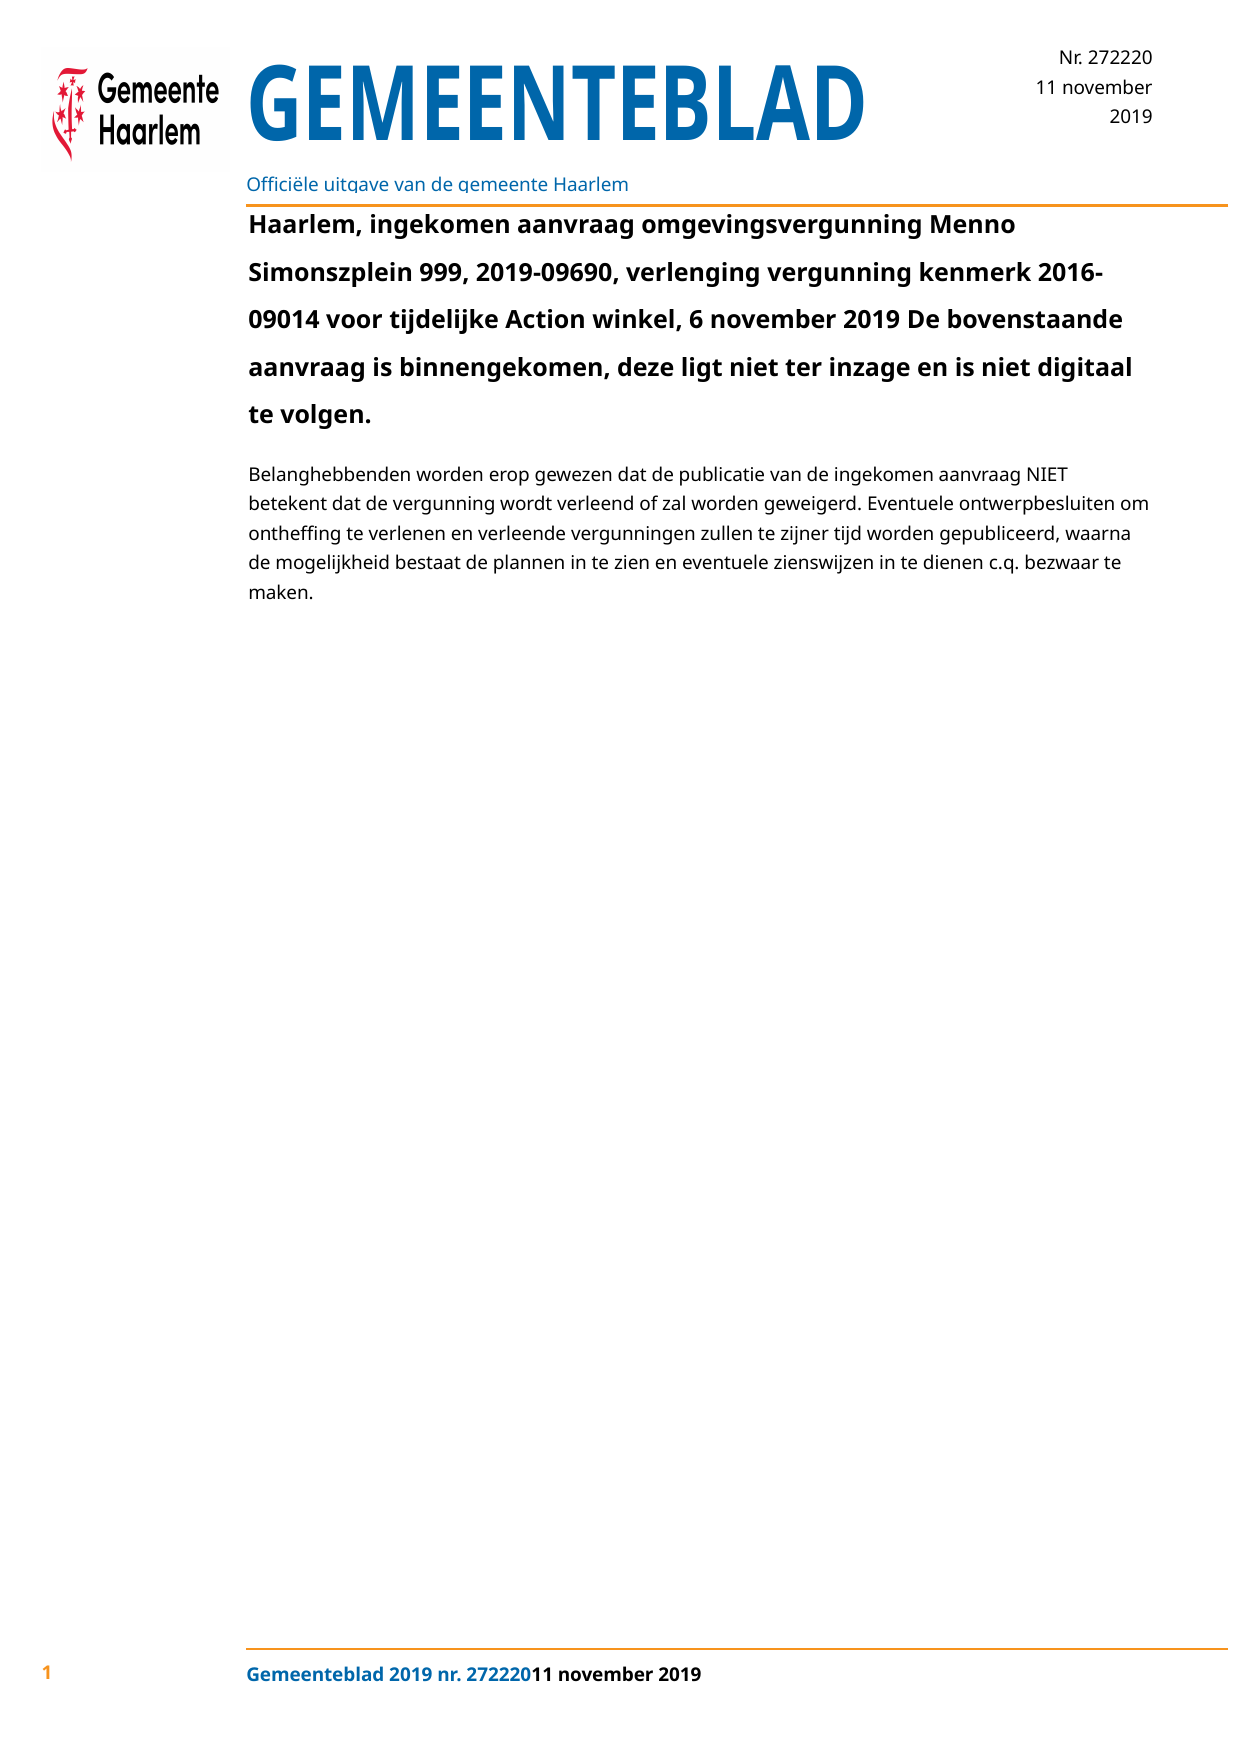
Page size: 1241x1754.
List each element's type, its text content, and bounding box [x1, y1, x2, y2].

text Haarlem, ingekomen aanvraag omgevingsvergunning Menno Simonszplein 999, 2019-09690, verlenging vergunning kenmerk 2016-09014 voor tijdelijke Action winkel, 6 november 2019 De bovenstaande aanvraag is binnengekomen, deze ligt niet ter inzage en is niet digitaal te volgen. [248, 207, 1152, 431]
text Belanghebbenden worden erop gewezen dat de publicatie van de ingekomen aanvraag NIET betekent dat de vergunning wordt verleend of zal worden geweigerd. Eventuele ontwerpbesluiten om ontheffing te verlenen en verleende vergunningen zullen te zijner tijd worden gepubliceerd, waarna de mogelijkheid bestaat de plannen in te zien en eventuele zienswijzen in te dienen c.q. bezwaar te maken. [248, 461, 1152, 605]
picture [41, 47, 231, 172]
